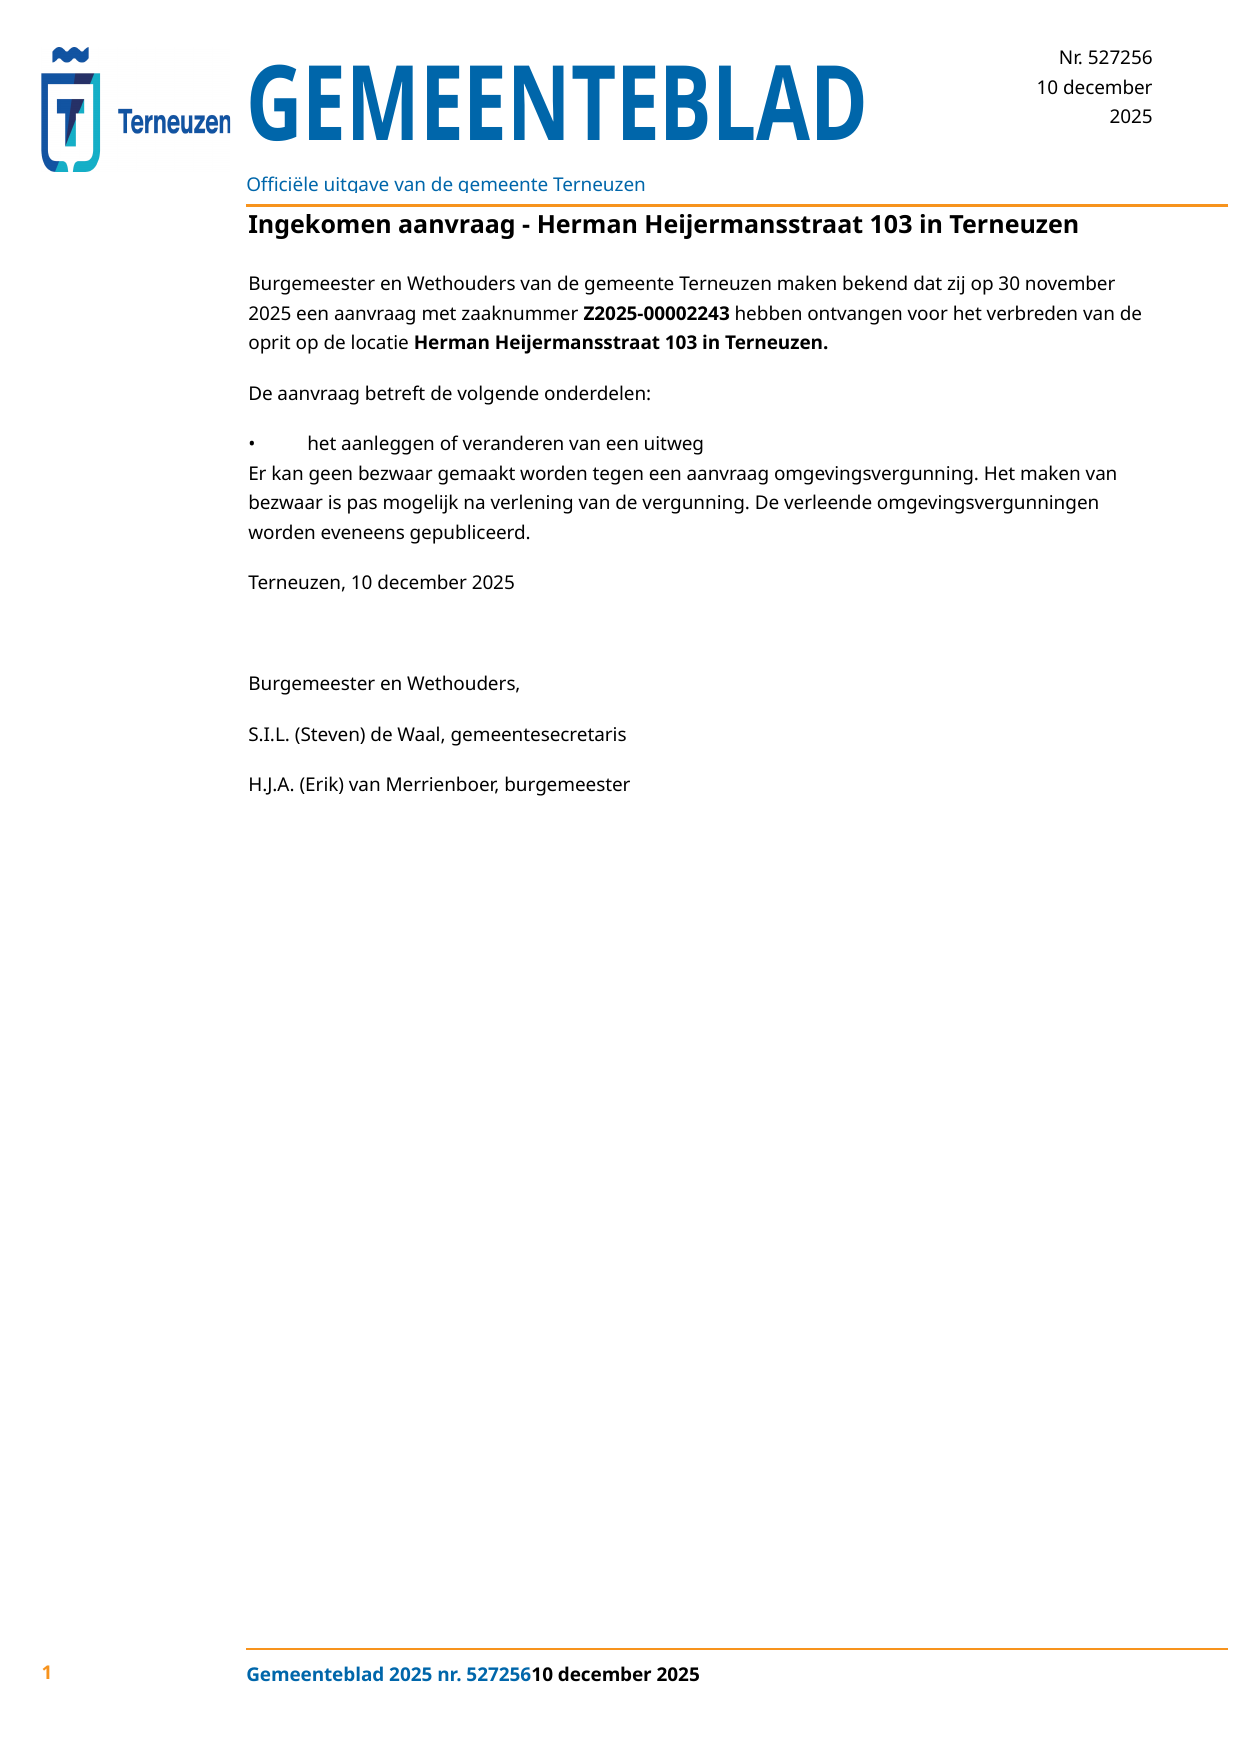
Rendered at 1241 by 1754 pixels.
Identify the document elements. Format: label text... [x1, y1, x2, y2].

text De aanvraag betreft de volgende onderdelen: [248, 380, 1152, 406]
text S.I.L. (Steven) de Waal, gemeentesecretaris [248, 721, 1152, 746]
text Er kan geen bezwaar gemaakt worden tegen een aanvraag omgevingsvergunning. Het maken van bezwaar is pas mogelijk na verlening van de vergunning. De verleende omgevingsvergunningen worden eveneens gepubliceerd. [248, 460, 1152, 545]
text Ingekomen aanvraag - Herman Heijermansstraat 103 in Terneuzen [248, 207, 1152, 241]
text Burgemeester en Wethouders, [248, 670, 1152, 696]
list het aanleggen of veranderen van een uitweg [248, 430, 1152, 456]
text Burgemeester en Wethouders van de gemeente Terneuzen maken bekend dat zij op 30 november 2025 een aanvraag met zaaknummer Z2025-00002243 hebben ontvangen voor het verbreden van de oprit op de locatie Herman Heijermansstraat 103 in Terneuzen. [248, 270, 1152, 355]
text Terneuzen, 10 december 2025 [248, 569, 1152, 595]
picture [41, 47, 231, 172]
text H.J.A. (Erik) van Merrienboer, burgemeester [248, 771, 1152, 797]
